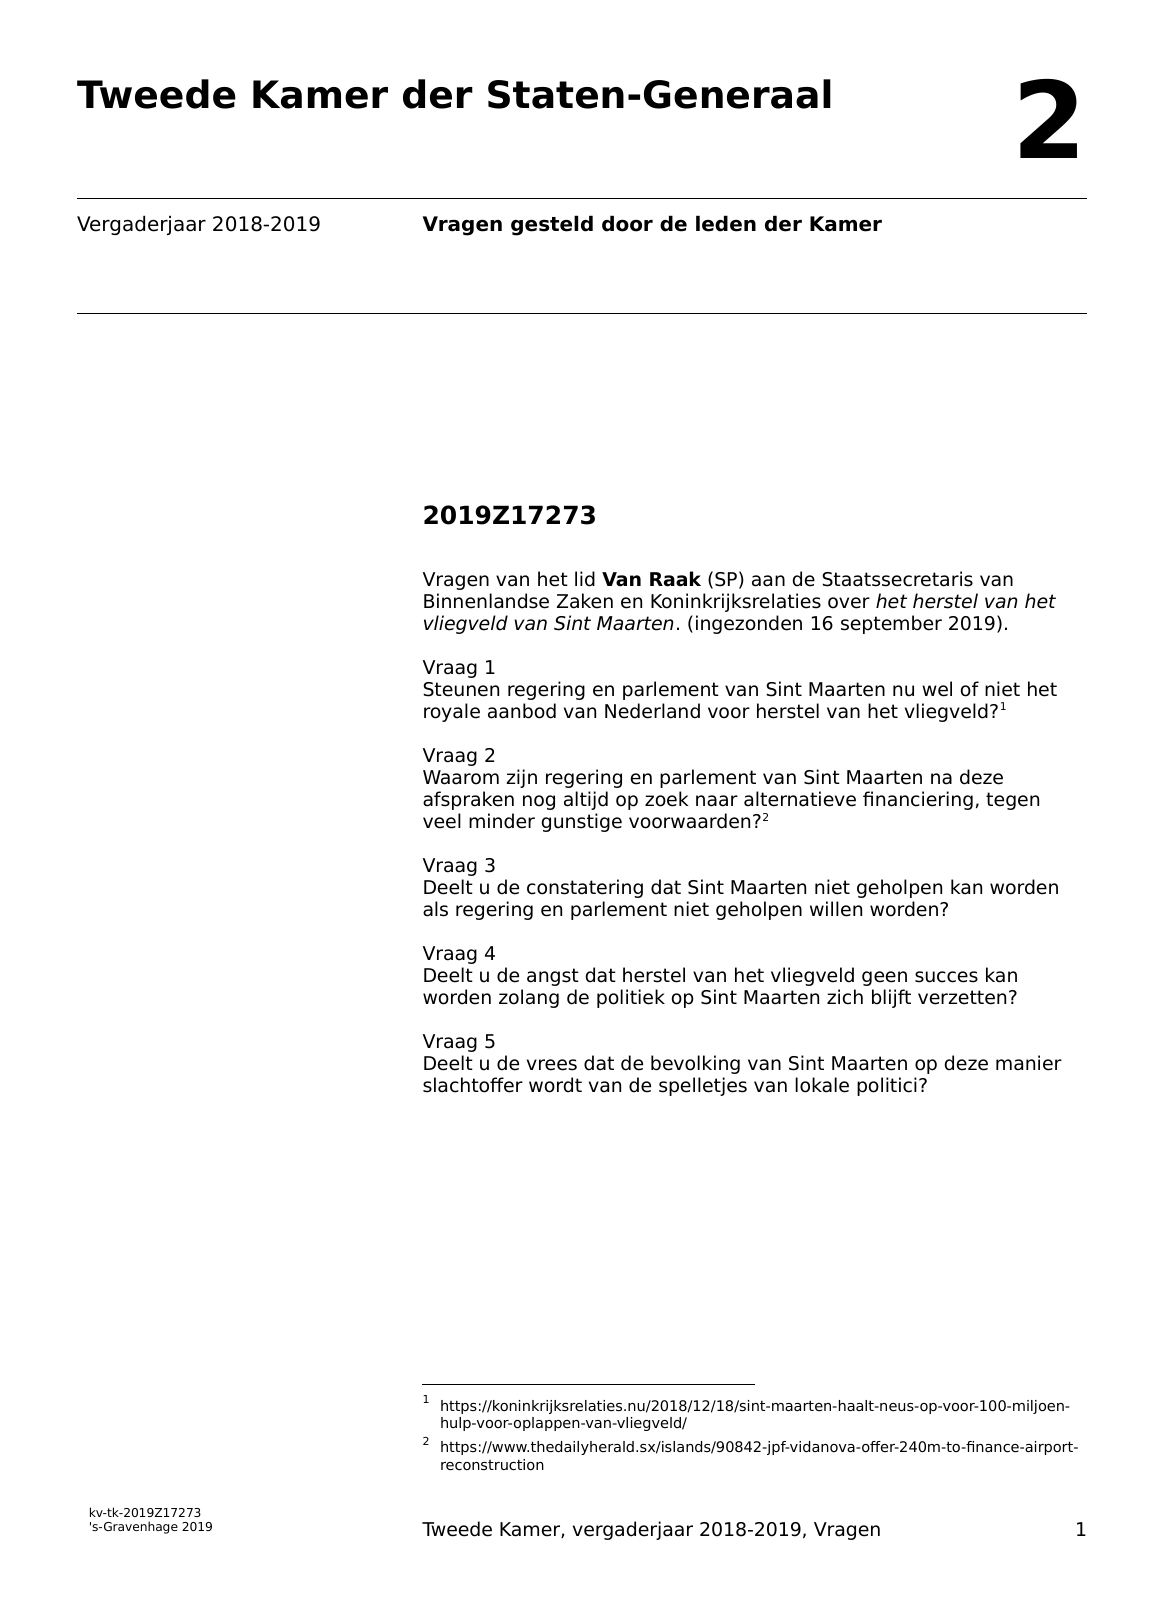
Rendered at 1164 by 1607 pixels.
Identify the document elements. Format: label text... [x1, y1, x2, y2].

text Vraag 2 [422, 745, 1087, 767]
text Vraag 3 [422, 855, 1087, 877]
table_header Tweede Kamer der Staten-Generaal [77, 59, 886, 198]
text Vraag 4 [422, 943, 1087, 965]
text Vraag 5 [422, 1031, 1087, 1053]
table_header 2 [886, 59, 1087, 198]
text https://koninkrijksrelaties.nu/2018/12/18/sint-maarten-haalt-neus-op-voor-100-miljoen-hulp-voor-oplappen-van-vliegveld/ [422, 1393, 1087, 1432]
text kv-tk-2019Z17273 [88, 1506, 323, 1520]
text Deelt u de angst dat herstel van het vliegveld geen succes kan worden zolang de politiek op Sint Maarten zich blijft verzetten? [422, 965, 1087, 1009]
text Steunen regering en parlement van Sint Maarten nu wel of niet het royale aanbod van Nederland voor herstel van het vliegveld? [422, 679, 1087, 723]
text Vragen van het lid Van Raak (SP) aan de Staatssecretaris van Binnenlandse Zaken en Koninkrijksrelaties over het herstel van het vliegveld van Sint Maarten. (ingezonden 16 september 2019). [422, 569, 1087, 635]
text 2019Z17273 [422, 501, 1087, 531]
table_cell Vragen gesteld door de leden der Kamer [422, 199, 1087, 313]
text Waarom zijn regering en parlement van Sint Maarten na deze afspraken nog altijd op zoek naar alternatieve financiering, tegen veel minder gunstige voorwaarden? [422, 767, 1087, 833]
text 's-Gravenhage 2019 [88, 1520, 323, 1534]
text https://www.thedailyherald.sx/islands/90842-jpf-vidanova-offer-240m-to-finance-airport-reconstruction [422, 1435, 1087, 1474]
text Deelt u de vrees dat de bevolking van Sint Maarten op deze manier slachtoffer wordt van de spelletjes van lokale politici? [422, 1053, 1087, 1097]
text Vraag 1 [422, 657, 1087, 679]
table_cell Vergaderjaar 2018-2019 [77, 199, 422, 313]
text Deelt u de constatering dat Sint Maarten niet geholpen kan worden als regering en parlement niet geholpen willen worden? [422, 877, 1087, 921]
